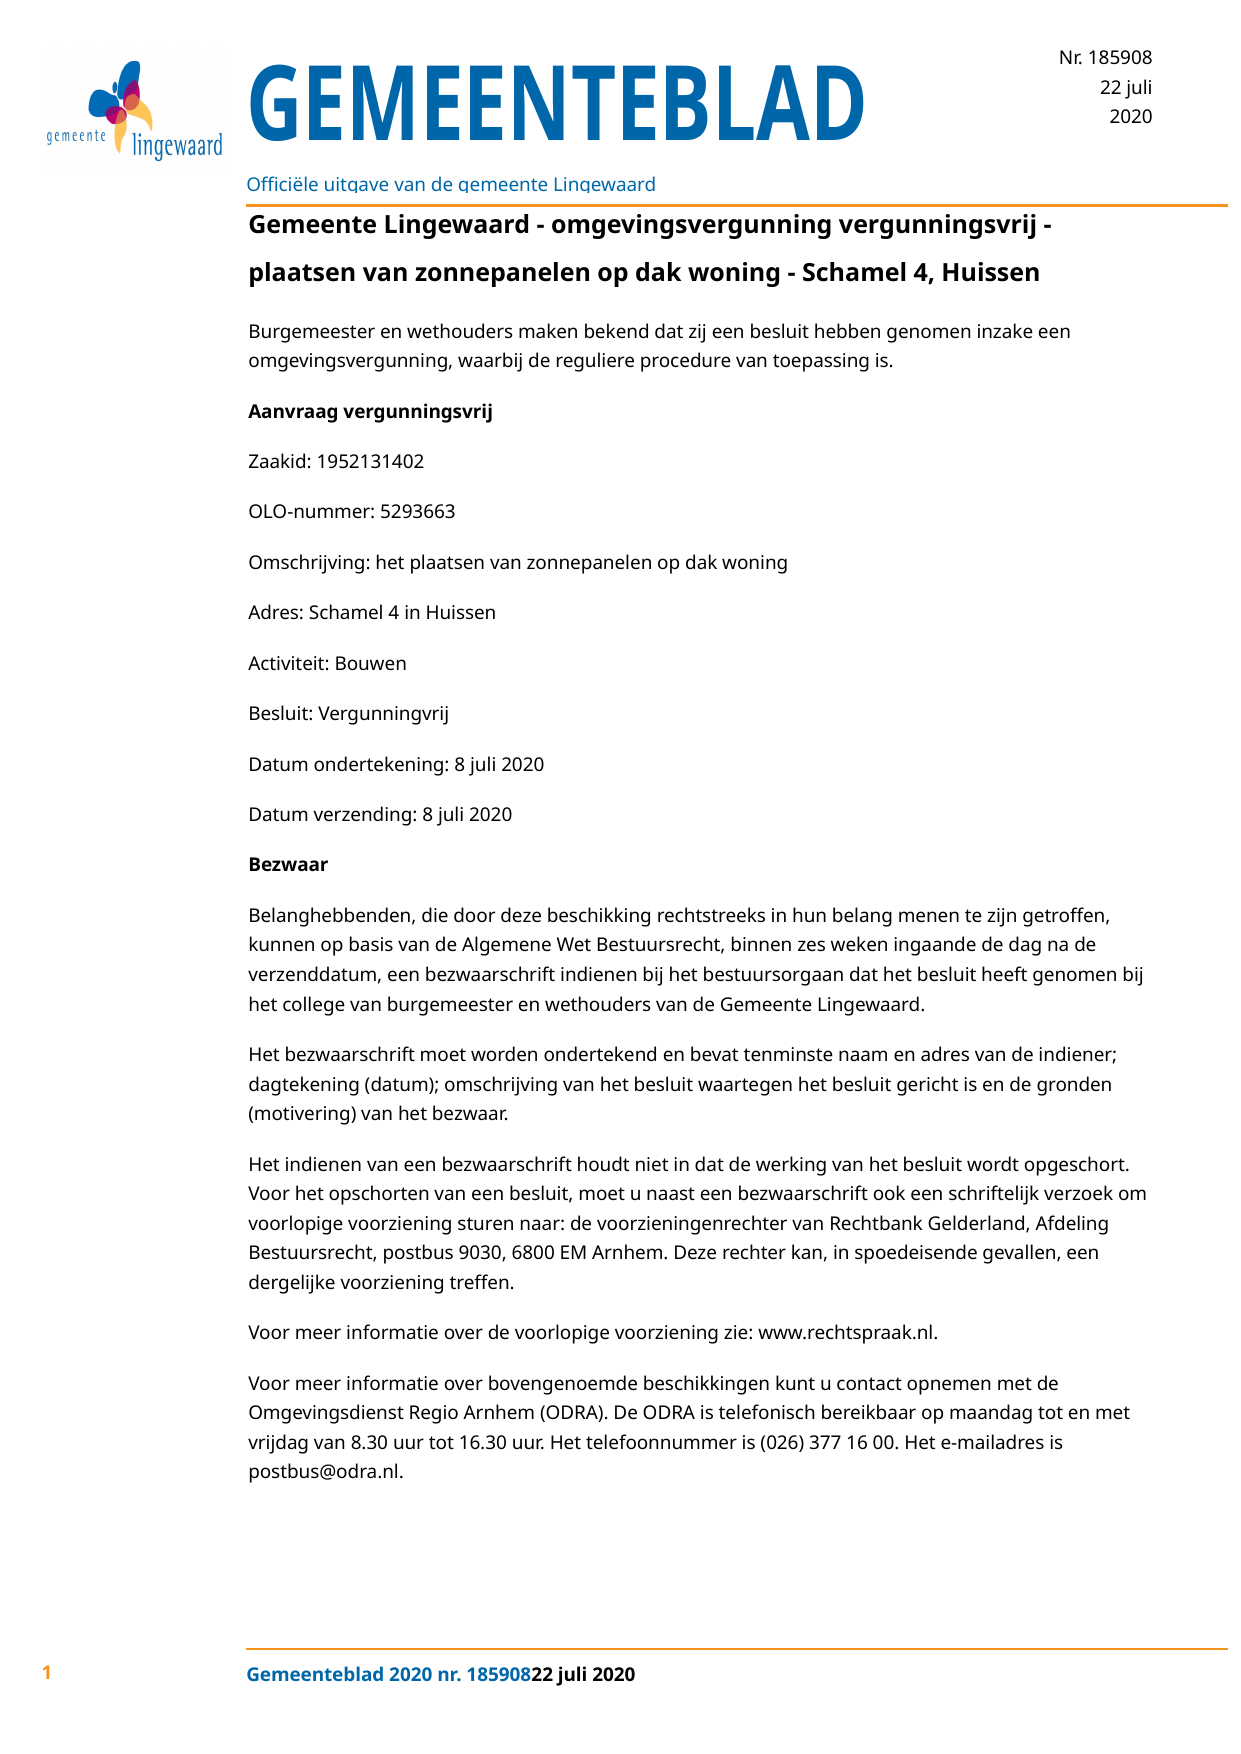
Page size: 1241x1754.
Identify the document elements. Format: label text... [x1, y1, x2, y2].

picture [41, 47, 231, 172]
text Het bezwaarschrift moet worden ondertekend en bevat tenminste naam en adres van de indiener; dagtekening (datum); omschrijving van het besluit waartegen het besluit gericht is en de gronden (motivering) van het bezwaar. [248, 1041, 1152, 1126]
text Adres: Schamel 4 in Huissen [248, 599, 1152, 625]
text Omschrijving: het plaatsen van zonnepanelen op dak woning [248, 549, 1152, 575]
text Datum verzending: 8 juli 2020 [248, 801, 1152, 827]
text Bezwaar [248, 852, 1152, 877]
text OLO-nummer: 5293663 [248, 499, 1152, 524]
text Besluit: Vergunningvrij [248, 700, 1152, 726]
text Voor meer informatie over bovengenoemde beschikkingen kunt u contact opnemen met de Omgevingsdienst Regio Arnhem (ODRA). De ODRA is telefonisch bereikbaar op maandag tot en met vrijdag van 8.30 uur tot 16.30 uur. Het telefoonnummer is (026) 377 16 00. Het e-mailadres is postbus@odra.nl. [248, 1370, 1152, 1484]
text Activiteit: Bouwen [248, 650, 1152, 676]
text Aanvraag vergunningsvrij [248, 398, 1152, 424]
text Voor meer informatie over de voorlopige voorziening zie: www.rechtspraak.nl. [248, 1319, 1152, 1345]
text Belanghebbenden, die door deze beschikking rechtstreeks in hun belang menen te zijn getroffen, kunnen op basis van de Algemene Wet Bestuursrecht, binnen zes weken ingaande de dag na de verzenddatum, een bezwaarschrift indienen bij het bestuursorgaan dat het besluit heeft genomen bij het college van burgemeester en wethouders van de Gemeente Lingewaard. [248, 902, 1152, 1017]
text Datum ondertekening: 8 juli 2020 [248, 751, 1152, 777]
text Het indienen van een bezwaarschrift houdt niet in dat de werking van het besluit wordt opgeschort. Voor het opschorten van een besluit, moet u naast een bezwaarschrift ook een schriftelijk verzoek om voorlopige voorziening sturen naar: de voorzieningenrechter van Rechtbank Gelderland, Afdeling Bestuursrecht, postbus 9030, 6800 EM Arnhem. Deze rechter kan, in spoedeisende gevallen, een dergelijke voorziening treffen. [248, 1151, 1152, 1295]
text Zaakid: 1952131402 [248, 448, 1152, 474]
text Burgemeester en wethouders maken bekend dat zij een besluit hebben genomen inzake een omgevingsvergunning, waarbij de reguliere procedure van toepassing is. [248, 318, 1152, 373]
text Gemeente Lingewaard - omgevingsvergunning vergunningsvrij - plaatsen van zonnepanelen op dak woning - Schamel 4, Huissen [248, 207, 1152, 288]
